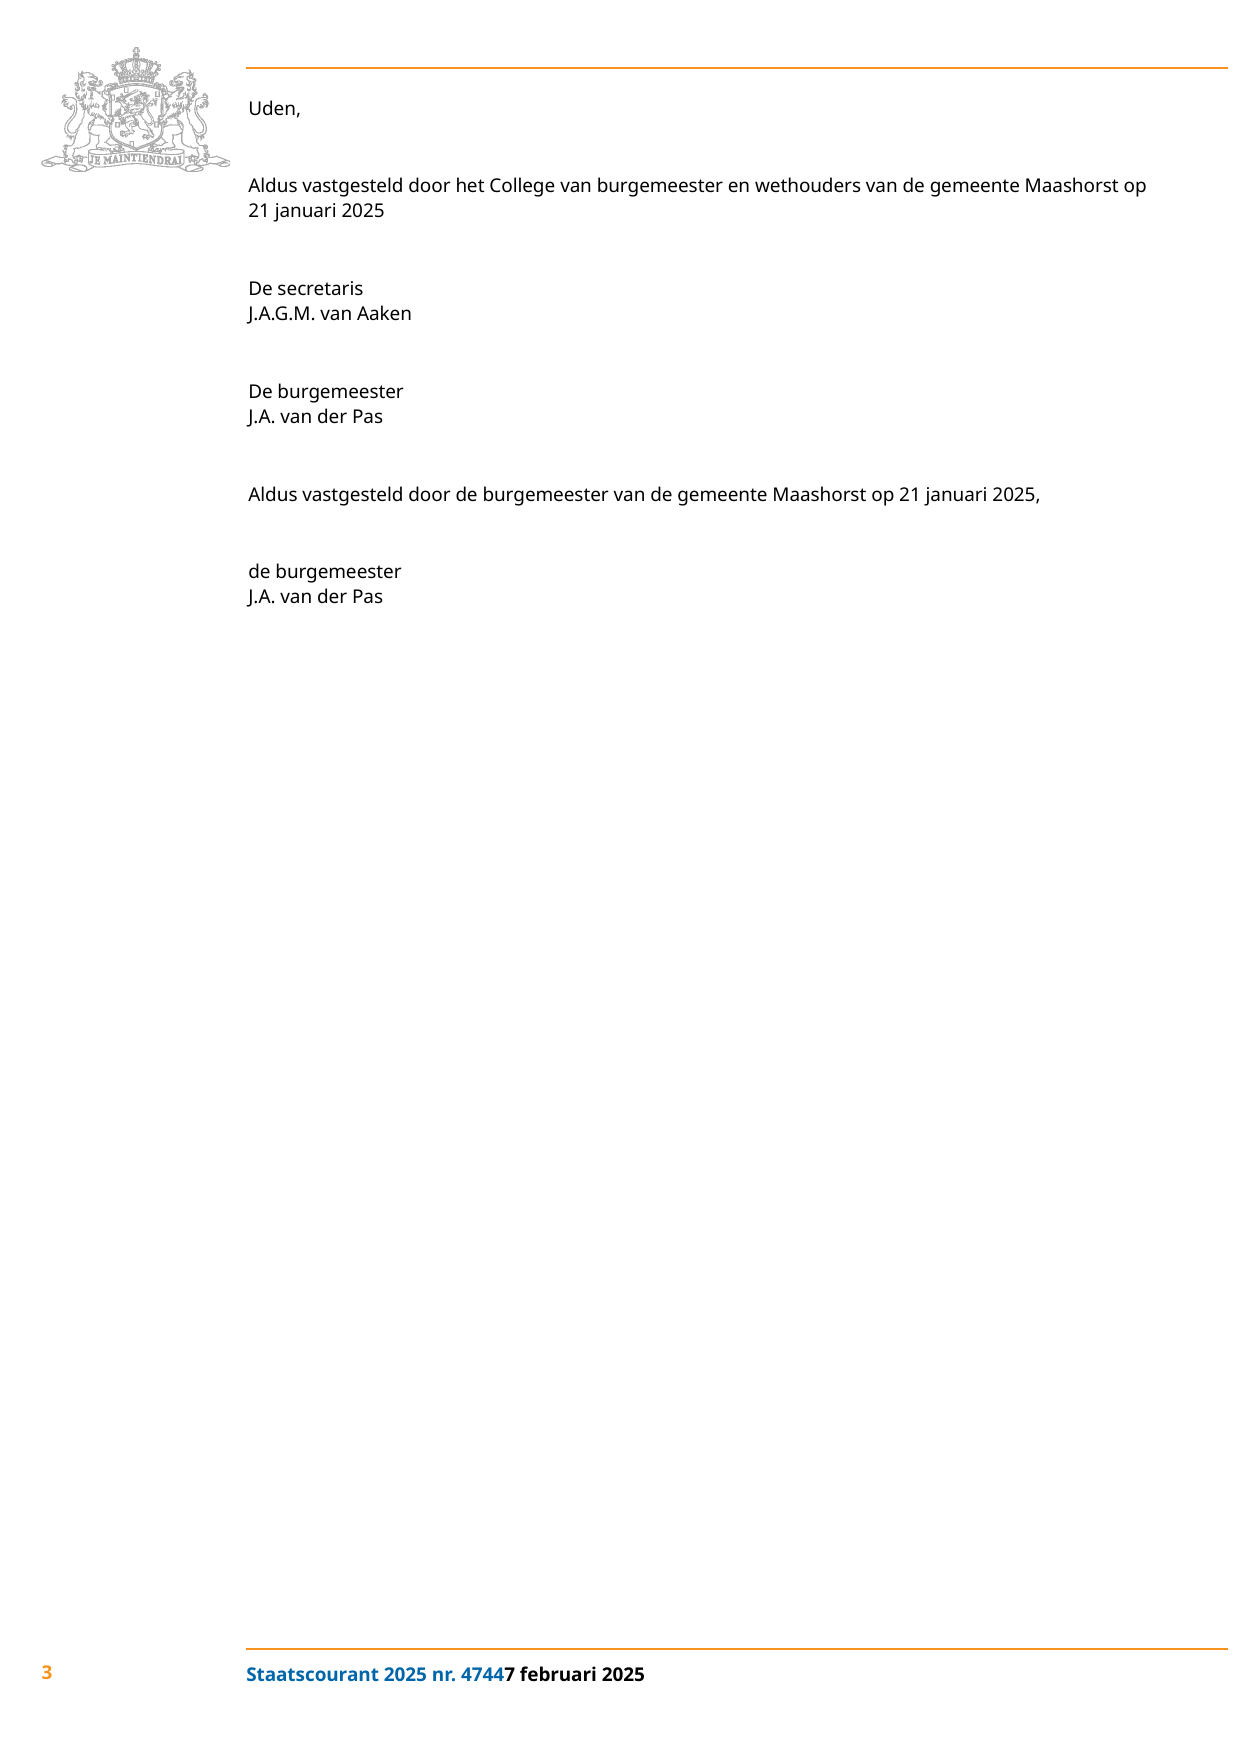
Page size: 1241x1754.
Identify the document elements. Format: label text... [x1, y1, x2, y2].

text Aldus vastgesteld door het College van burgemeester en wethouders van de gemeente Maashorst op 21 januari 2025 [248, 172, 1152, 223]
text J.A. van der Pas [248, 403, 1152, 429]
text J.A.G.M. van Aaken [248, 301, 1152, 326]
text J.A. van der Pas [248, 584, 1152, 609]
text de burgemeester [248, 558, 1152, 584]
text Uden, [248, 95, 1152, 121]
text De secretaris [248, 275, 1152, 301]
picture [41, 47, 231, 172]
text De burgemeester [248, 378, 1152, 403]
text Aldus vastgesteld door de burgemeester van de gemeente Maashorst op 21 januari 2025, [248, 481, 1152, 506]
